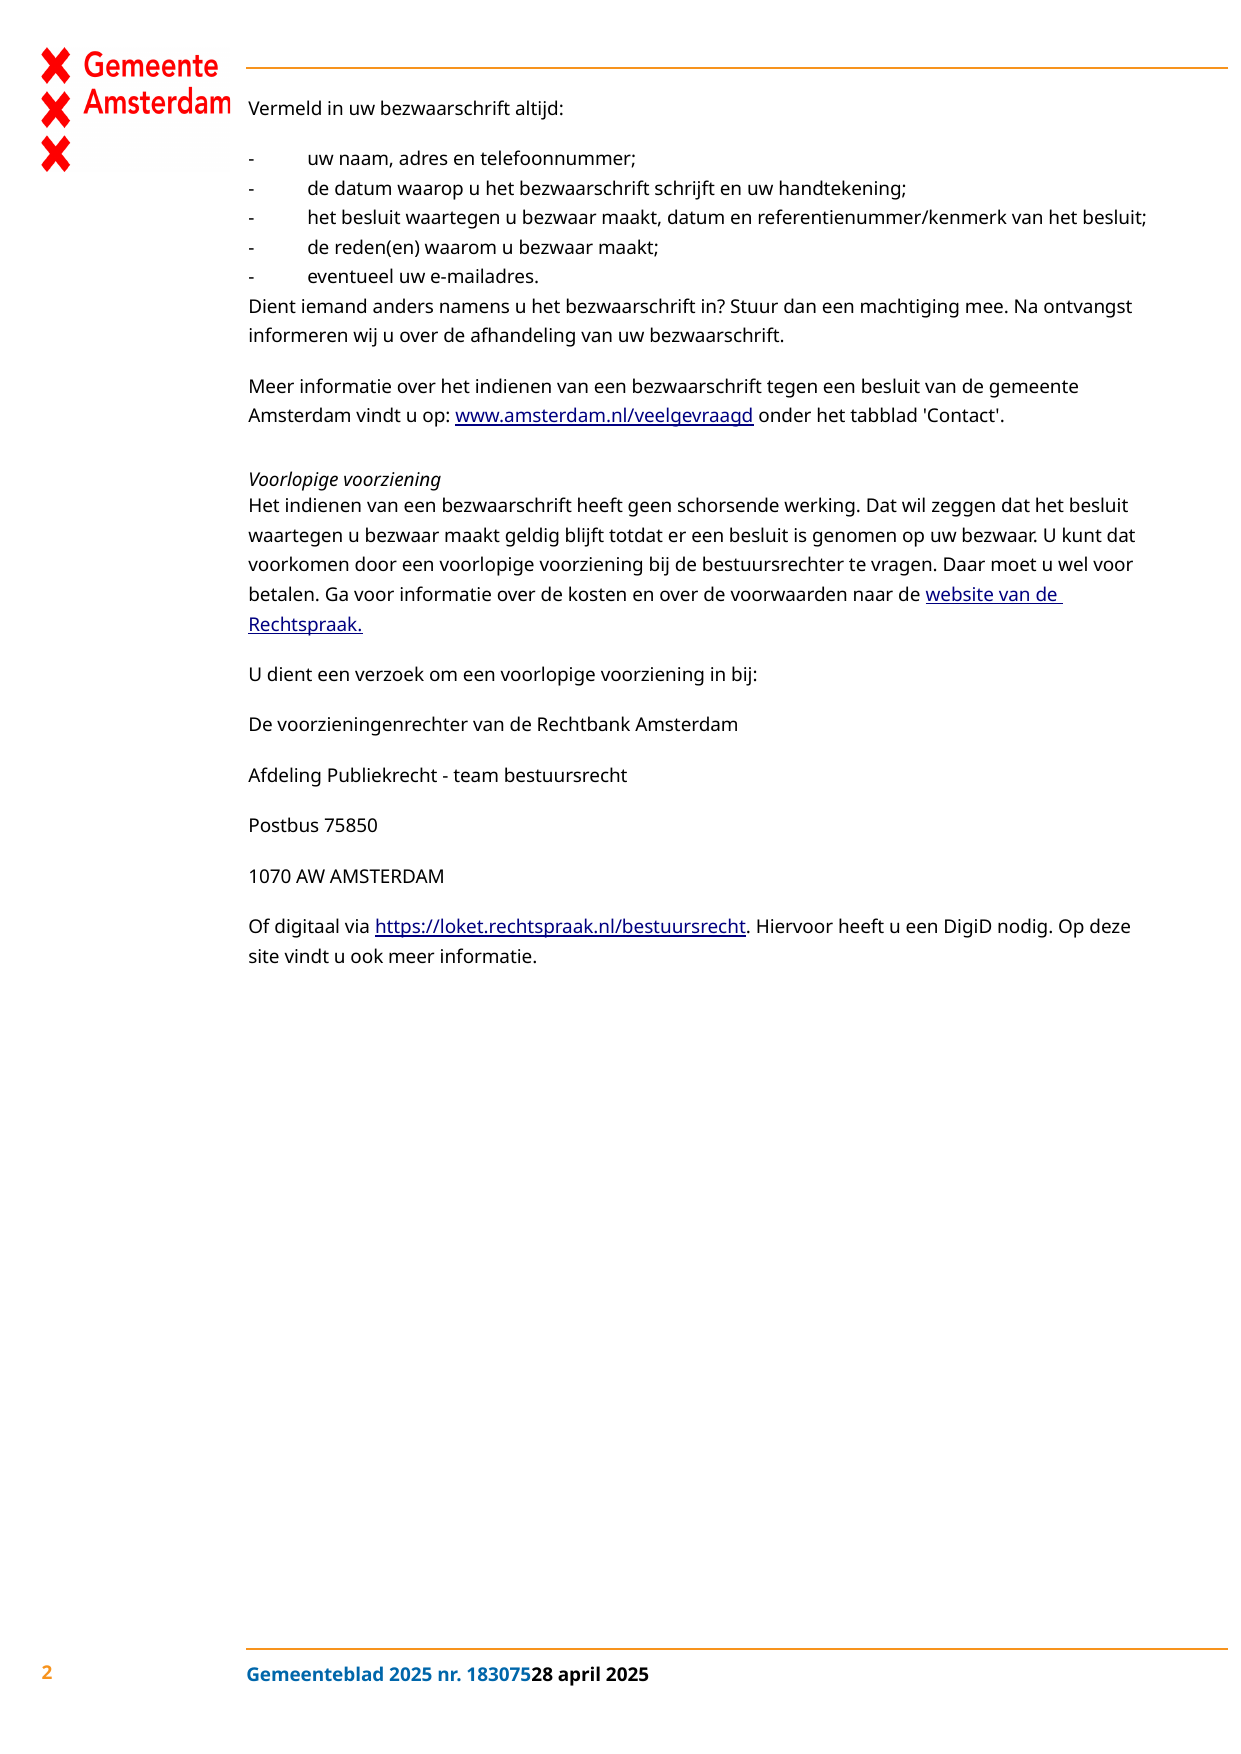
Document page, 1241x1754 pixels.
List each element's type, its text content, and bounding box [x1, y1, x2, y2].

text Afdeling Publiekrecht - team bestuursrecht [248, 762, 1152, 788]
list de datum waarop u het bezwaarschrift schrijft en uw handtekening; [248, 175, 1152, 201]
list de reden(en) waarom u bezwaar maakt; [248, 234, 1152, 260]
list het besluit waartegen u bezwaar maakt, datum en referentienummer/kenmerk van het besluit; [248, 204, 1152, 230]
text Meer informatie over het indienen van een bezwaarschrift tegen een besluit van de gemeente Amsterdam vindt u op: www.amsterdam.nl/veelgevraagd onder het tabblad 'Contact'. [248, 373, 1152, 428]
text Dient iemand anders namens u het bezwaarschrift in? Stuur dan een machtiging mee. Na ontvangst informeren wij u over de afhandeling van uw bezwaarschrift. [248, 293, 1152, 348]
text U dient een verzoek om een voorlopige voorziening in bij: [248, 661, 1152, 687]
text Voorlopige voorziening [248, 467, 1152, 492]
text De voorzieningenrechter van de Rechtbank Amsterdam [248, 712, 1152, 737]
list uw naam, adres en telefoonnummer; [248, 145, 1152, 171]
text Het indienen van een bezwaarschrift heeft geen schorsende werking. Dat wil zeggen dat het besluit waartegen u bezwaar maakt geldig blijft totdat er een besluit is genomen op uw bezwaar. U kunt dat voorkomen door een voorlopige voorziening bij de bestuursrechter te vragen. Daar moet u wel voor betalen. Ga voor informatie over de kosten en over de voorwaarden naar de website van de Rechtspraak. [248, 492, 1152, 636]
text 1070 AW AMSTERDAM [248, 863, 1152, 888]
text Of digitaal via https://loket.rechtspraak.nl/bestuursrecht. Hiervoor heeft u een DigiD nodig. Op deze site vindt u ook meer informatie. [248, 913, 1152, 968]
text Postbus 75850 [248, 812, 1152, 838]
list eventueel uw e-mailadres. [248, 263, 1152, 289]
picture [41, 47, 231, 172]
text Vermeld in uw bezwaarschrift altijd: [248, 95, 1152, 121]
